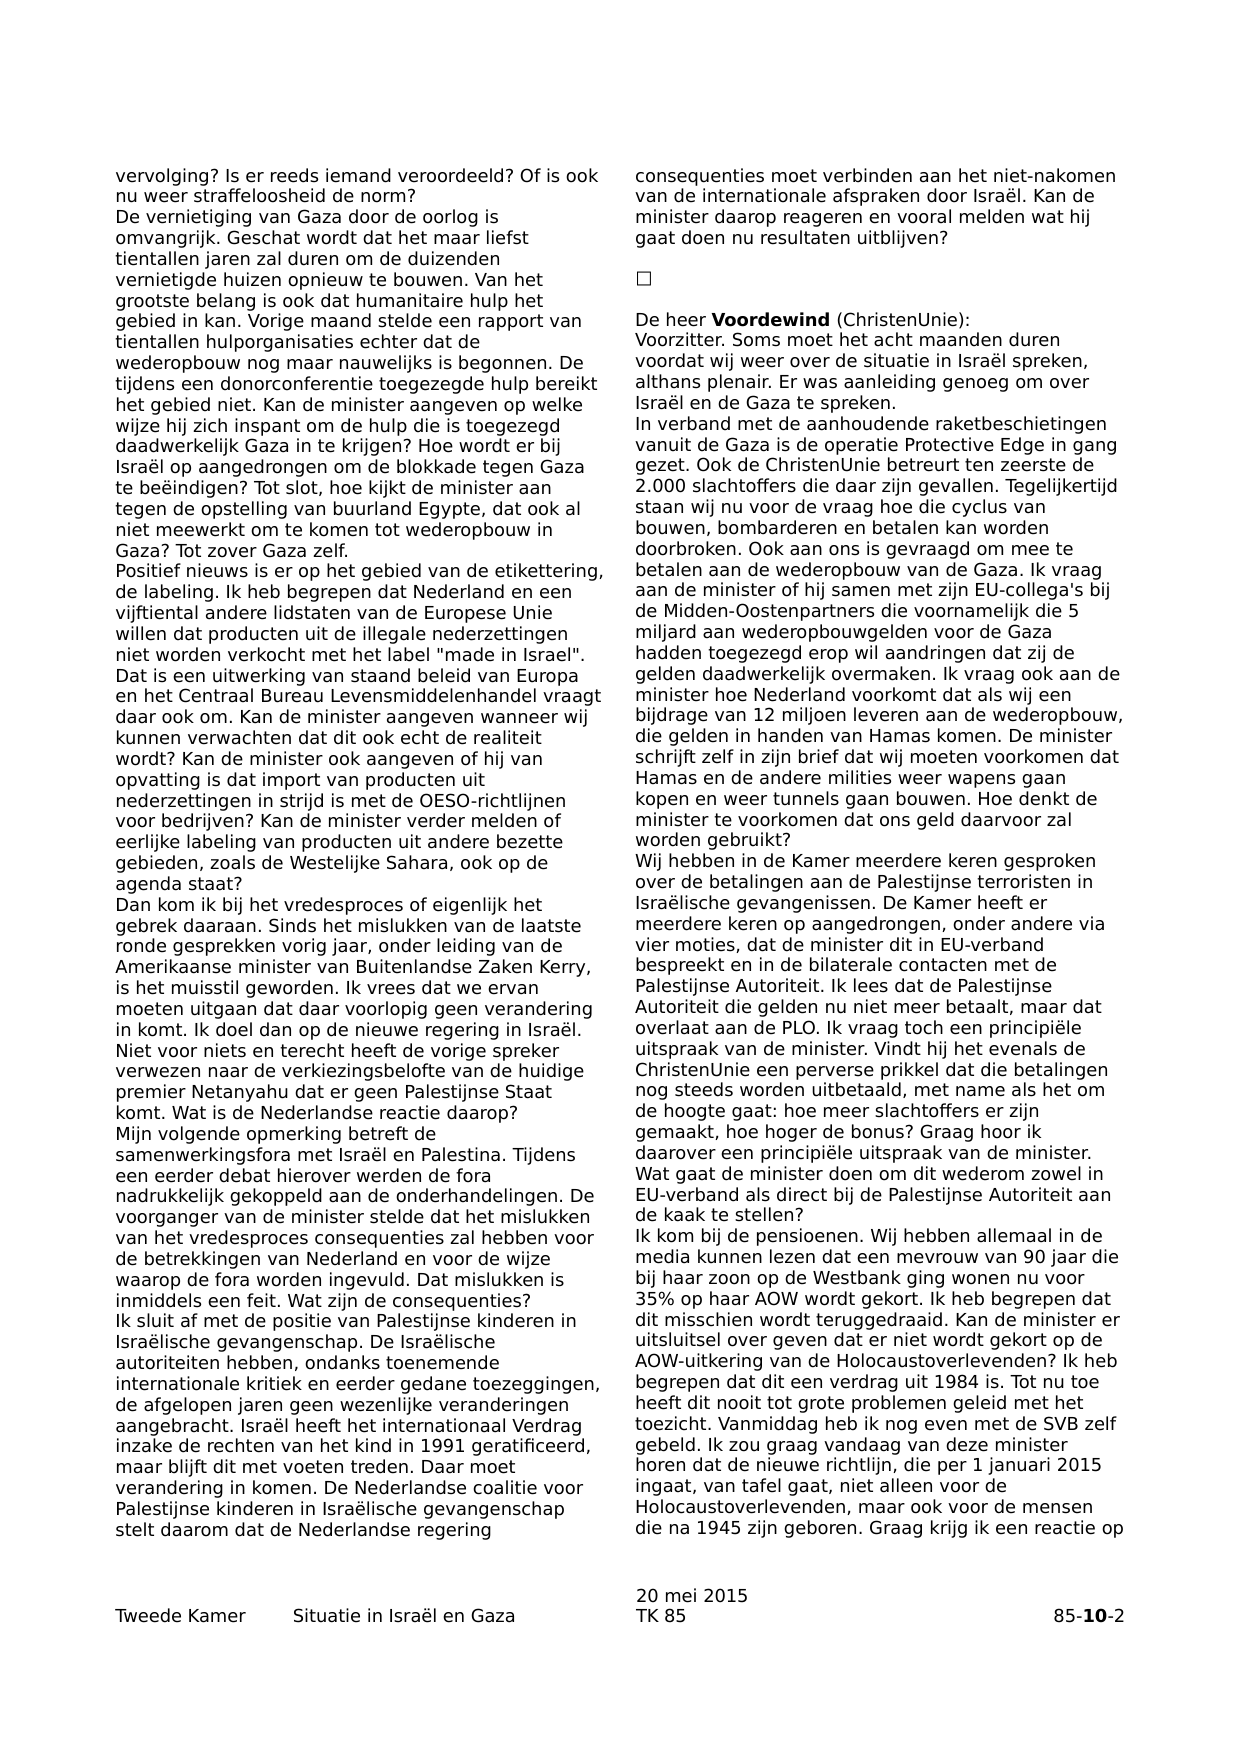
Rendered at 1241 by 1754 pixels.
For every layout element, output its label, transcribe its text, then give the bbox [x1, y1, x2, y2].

text Mijn volgende opmerking betreft de samenwerkingsfora met Israël en Palestina. Tijdens een eerder debat hierover werden de fora nadrukkelijk gekoppeld aan de onderhandelingen. De voorganger van de minister stelde dat het mislukken van het vredesproces consequenties zal hebben voor de betrekkingen van Nederland en voor de wijze waarop de fora worden ingevuld. Dat mislukken is inmiddels een feit. Wat zijn de consequenties? [115, 1124, 605, 1311]
text Dan kom ik bij het vredesproces of eigenlijk het gebrek daaraan. Sinds het mislukken van de laatste ronde gesprekken vorig jaar, onder leiding van de Amerikaanse minister van Buitenlandse Zaken Kerry, is het muisstil geworden. Ik vrees dat we ervan moeten uitgaan dat daar voorlopig geen verandering in komt. Ik doel dan op de nieuwe regering in Israël. Niet voor niets en terecht heeft de vorige spreker verwezen naar de verkiezingsbelofte van de huidige premier Netanyahu dat er geen Palestijnse Staat komt. Wat is de Nederlandse reactie daarop? [115, 894, 605, 1124]
text vervolging? Is er reeds iemand veroordeeld? Of is ook nu weer straffeloosheid de norm? [115, 165, 605, 207]
text Wij hebben in de Kamer meerdere keren gesproken over de betalingen aan de Palestijnse terroristen in Israëlische gevangenissen. De Kamer heeft er meerdere keren op aangedrongen, onder andere via vier moties, dat de minister dit in EU-verband bespreekt en in de bilaterale contacten met de Palestijnse Autoriteit. Ik lees dat de Palestijnse Autoriteit die gelden nu niet meer betaalt, maar dat overlaat aan de PLO. Ik vraag toch een principiële uitspraak van de minister. Vindt hij het evenals de ChristenUnie een perverse prikkel dat die betalingen nog steeds worden uitbetaald, met name als het om de hoogte gaat: hoe meer slachtoffers er zijn gemaakt, hoe hoger de bonus? Graag hoor ik daarover een principiële uitspraak van de minister. Wat gaat de minister doen om dit wederom zowel in EU-verband als direct bij de Palestijnse Autoriteit aan de kaak te stellen? [635, 851, 1125, 1226]
text Ik kom bij de pensioenen. Wij hebben allemaal in de media kunnen lezen dat een mevrouw van 90 jaar die bij haar zoon op de Westbank ging wonen nu voor 35% op haar AOW wordt gekort. Ik heb begrepen dat dit misschien wordt teruggedraaid. Kan de minister er uitsluitsel over geven dat er niet wordt gekort op de AOW-uitkering van de Holocaustoverlevenden? Ik heb begrepen dat dit een verdrag uit 1984 is. Tot nu toe heeft dit nooit tot grote problemen geleid met het toezicht. Vanmiddag heb ik nog even met de SVB zelf gebeld. Ik zou graag vandaag van deze minister horen dat de nieuwe richtlijn, die per 1 januari 2015 ingaat, van tafel gaat, niet alleen voor de Holocaustoverlevenden, maar ook voor de mensen die na 1945 zijn geboren. Graag krijg ik een reactie op [635, 1226, 1125, 1538]
text Voorzitter. Soms moet het acht maanden duren voordat wij weer over de situatie in Israël spreken, althans plenair. Er was aanleiding genoeg om over Israël en de Gaza te spreken. [635, 330, 1125, 413]
text ⬜ [635, 269, 1125, 289]
text consequenties moet verbinden aan het niet-nakomen van de internationale afspraken door Israël. Kan de minister daarop reageren en vooral melden wat hij gaat doen nu resultaten uitblijven? [635, 165, 1125, 249]
text In verband met de aanhoudende raketbeschietingen vanuit de Gaza is de operatie Protective Edge in gang gezet. Ook de ChristenUnie betreurt ten zeerste de 2.000 slachtoffers die daar zijn gevallen. Tegelijkertijd staan wij nu voor de vraag hoe die cyclus van bouwen, bombarderen en betalen kan worden doorbroken. Ook aan ons is gevraagd om mee te betalen aan de wederopbouw van de Gaza. Ik vraag aan de minister of hij samen met zijn EU-collega's bij de Midden-Oostenpartners die voornamelijk die 5 miljard aan wederopbouwgelden voor de Gaza hadden toegezegd erop wil aandringen dat zij de gelden daadwerkelijk overmaken. Ik vraag ook aan de minister hoe Nederland voorkomt dat als wij een bijdrage van 12 miljoen leveren aan de wederopbouw, die gelden in handen van Hamas komen. De minister schrijft zelf in zijn brief dat wij moeten voorkomen dat Hamas en de andere milities weer wapens gaan kopen en weer tunnels gaan bouwen. Hoe denkt de minister te voorkomen dat ons geld daarvoor zal worden gebruikt? [635, 413, 1125, 851]
text Ik sluit af met de positie van Palestijnse kinderen in Israëlische gevangenschap. De Israëlische autoriteiten hebben, ondanks toenemende internationale kritiek en eerder gedane toezeggingen, de afgelopen jaren geen wezenlijke veranderingen aangebracht. Israël heeft het internationaal Verdrag inzake de rechten van het kind in 1991 geratificeerd, maar blijft dit met voeten treden. Daar moet verandering in komen. De Nederlandse coalitie voor Palestijnse kinderen in Israëlische gevangenschap stelt daarom dat de Nederlandse regering [115, 1311, 605, 1540]
text De heer Voordewind (ChristenUnie): [635, 309, 1125, 330]
text De vernietiging van Gaza door de oorlog is omvangrijk. Geschat wordt dat het maar liefst tientallen jaren zal duren om de duizenden vernietigde huizen opnieuw te bouwen. Van het grootste belang is ook dat humanitaire hulp het gebied in kan. Vorige maand stelde een rapport van tientallen hulporganisaties echter dat de wederopbouw nog maar nauwelijks is begonnen. De tijdens een donorconferentie toegezegde hulp bereikt het gebied niet. Kan de minister aangeven op welke wijze hij zich inspant om de hulp die is toegezegd daadwerkelijk Gaza in te krijgen? Hoe wordt er bij Israël op aangedrongen om de blokkade tegen Gaza te beëindigen? Tot slot, hoe kijkt de minister aan tegen de opstelling van buurland Egypte, dat ook al niet meewerkt om te komen tot wederopbouw in Gaza? Tot zover Gaza zelf. [115, 207, 605, 561]
text Positief nieuws is er op het gebied van de etikettering, de labeling. Ik heb begrepen dat Nederland en een vijftiental andere lidstaten van de Europese Unie willen dat producten uit de illegale nederzettingen niet worden verkocht met het label "made in Israel". Dat is een uitwerking van staand beleid van Europa en het Centraal Bureau Levensmiddelenhandel vraagt daar ook om. Kan de minister aangeven wanneer wij kunnen verwachten dat dit ook echt de realiteit wordt? Kan de minister ook aangeven of hij van opvatting is dat import van producten uit nederzettingen in strijd is met de OESO-richtlijnen voor bedrijven? Kan de minister verder melden of eerlijke labeling van producten uit andere bezette gebieden, zoals de Westelijke Sahara, ook op de agenda staat? [115, 561, 605, 894]
